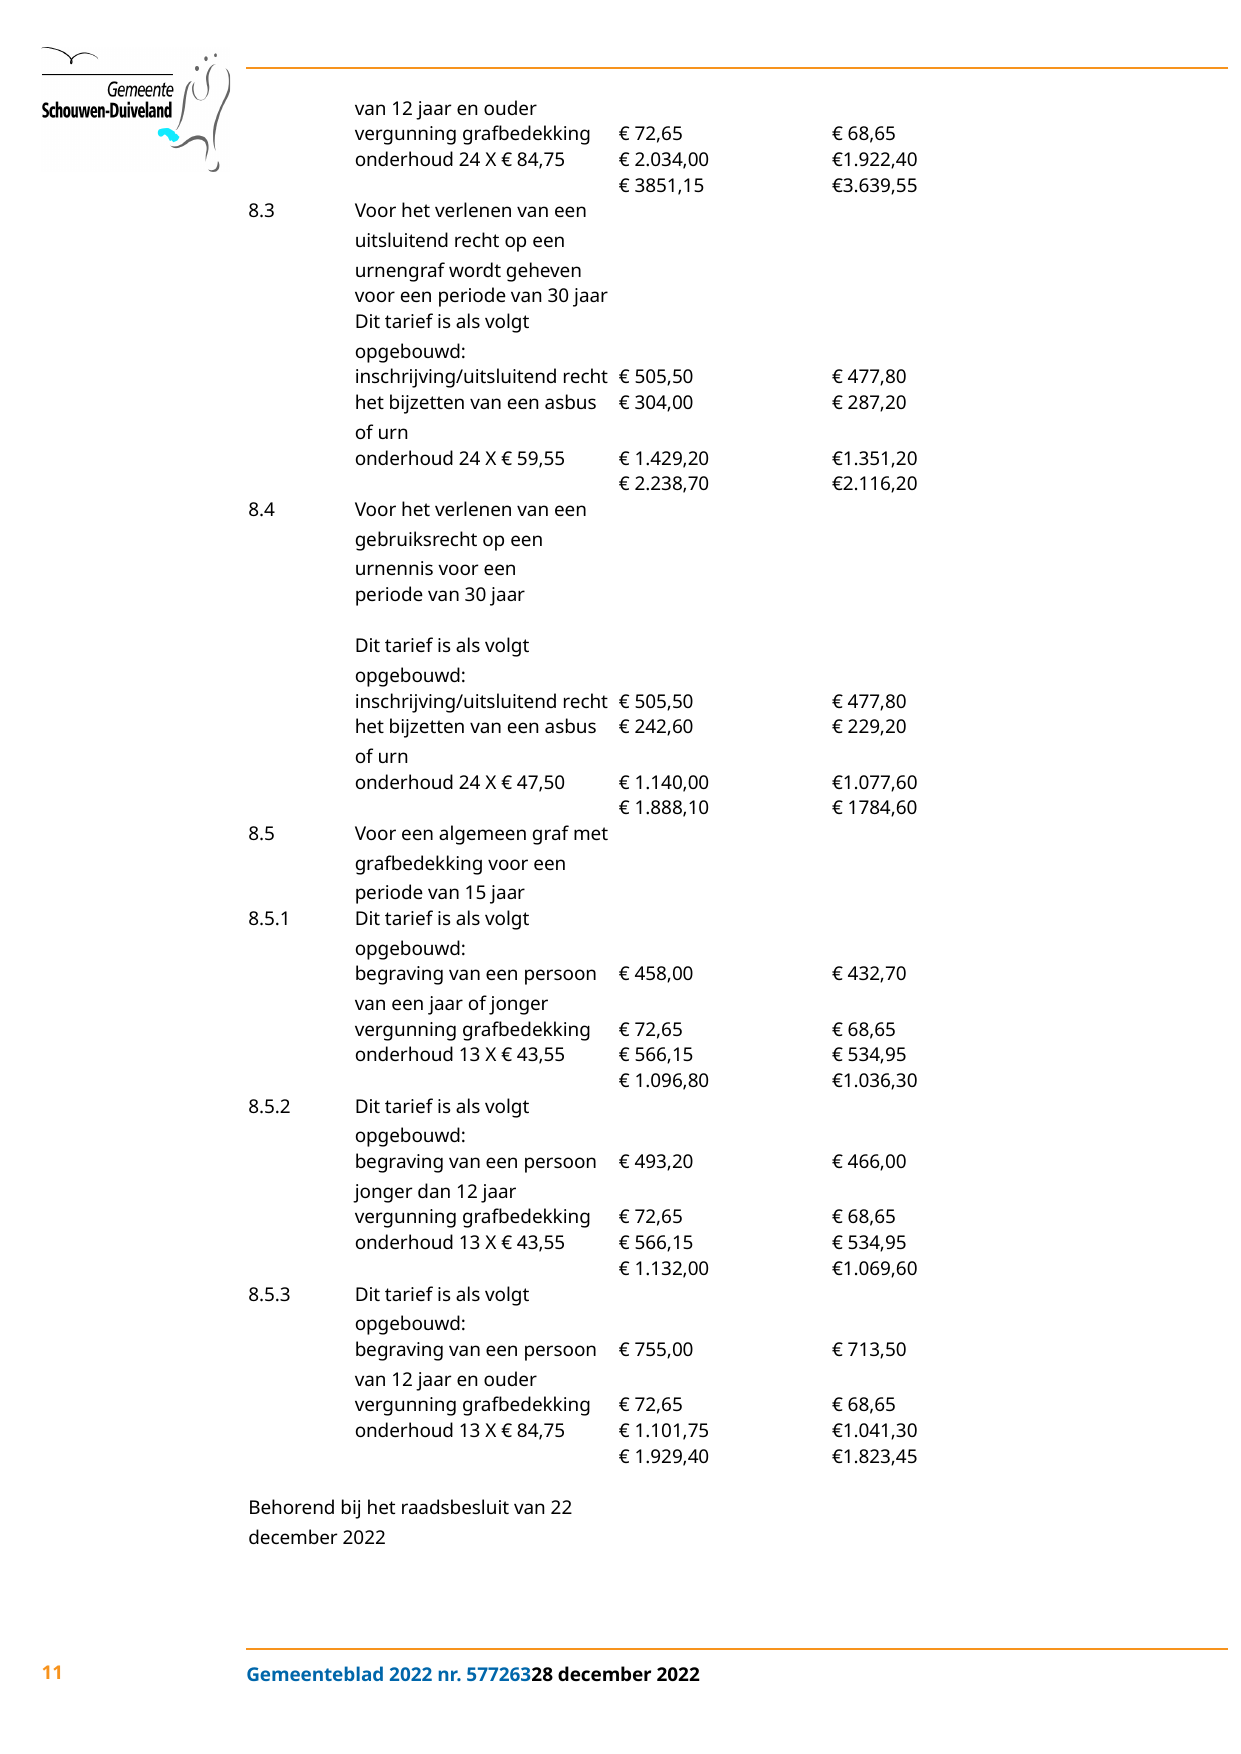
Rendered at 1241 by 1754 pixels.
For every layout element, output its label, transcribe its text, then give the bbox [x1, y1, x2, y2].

table_cell [619, 581, 832, 607]
table_cell € 72,65 [619, 1391, 832, 1417]
table_cell voor een periode van 30 jaar [355, 283, 619, 308]
table_cell [248, 1016, 354, 1042]
table_cell onderhoud 24 X € 47,50 [355, 769, 619, 794]
table_cell vergunning grafbedekking [355, 1016, 619, 1042]
table_cell € 1.888,10 [619, 795, 832, 820]
table_cell € 242,60 [619, 714, 832, 769]
table_cell het bijzetten van een asbus of urn [355, 389, 619, 445]
table_cell [248, 283, 354, 308]
table_cell Voor een algemeen graf met grafbedekking voor een periode van 15 jaar [355, 820, 619, 905]
table_cell [355, 1255, 619, 1281]
table_cell [832, 496, 938, 581]
table_cell [619, 1494, 832, 1550]
table_cell Dit tarief is als volgt opgebouwd: [355, 1281, 619, 1336]
table_cell € 713,50 [832, 1336, 938, 1391]
table_cell [832, 1575, 938, 1601]
table_cell het bijzetten van een asbus of urn [355, 714, 619, 769]
table_cell [248, 688, 354, 713]
table_cell 8.5 [248, 820, 354, 905]
table_cell [248, 95, 354, 121]
table_cell € 1.101,75 [619, 1417, 832, 1443]
table_cell [619, 1469, 832, 1494]
table_cell € 2.238,70 [619, 470, 832, 496]
table_cell [248, 1204, 354, 1229]
table_cell [619, 95, 832, 121]
table_cell € 493,20 [619, 1148, 832, 1204]
table_cell onderhoud 24 X € 84,75 [355, 146, 619, 172]
table_cell € 68,65 [832, 1204, 938, 1229]
table_cell € 534,95 [832, 1042, 938, 1067]
table_cell [355, 1067, 619, 1093]
table_cell [619, 1550, 832, 1575]
table_cell € 505,50 [619, 364, 832, 389]
table_cell [832, 581, 938, 607]
table_cell [248, 308, 354, 364]
table_cell [248, 172, 354, 198]
table_cell € 287,20 [832, 389, 938, 445]
table_cell € 72,65 [619, 1016, 832, 1042]
table_cell [619, 198, 832, 283]
table_cell [248, 470, 354, 496]
table_cell [619, 1281, 832, 1336]
table_cell € 3851,15 [619, 172, 832, 198]
table_cell [248, 389, 354, 445]
table_cell [355, 1443, 619, 1469]
table_cell Dit tarief is als volgt opgebouwd: [355, 905, 619, 961]
table_cell [355, 607, 619, 632]
table_cell €1.351,20 [832, 445, 938, 470]
table_cell Dit tarief is als volgt opgebouwd: [355, 1093, 619, 1148]
table_cell van 12 jaar en ouder [355, 95, 619, 121]
table_cell €1.069,60 [832, 1255, 938, 1281]
table_cell € 477,80 [832, 364, 938, 389]
table_cell [832, 820, 938, 905]
table_cell [248, 1336, 354, 1391]
table_cell € 566,15 [619, 1042, 832, 1067]
table_cell onderhoud 24 X € 59,55 [355, 445, 619, 470]
table_cell [832, 1469, 938, 1494]
table_cell inschrijving/uitsluitend recht [355, 364, 619, 389]
table_cell inschrijving/uitsluitend recht [355, 688, 619, 713]
table_cell [619, 1575, 832, 1601]
table_cell [248, 769, 354, 794]
table_cell [355, 172, 619, 198]
table_cell € 304,00 [619, 389, 832, 445]
table_cell [248, 1067, 354, 1093]
table_cell [832, 308, 938, 364]
table_cell [248, 146, 354, 172]
table_cell € 2.034,00 [619, 146, 832, 172]
table_cell € 477,80 [832, 688, 938, 713]
table_cell [248, 1443, 354, 1469]
table_cell 8.3 [248, 198, 354, 283]
table_cell € 534,95 [832, 1229, 938, 1255]
table_cell [619, 1093, 832, 1148]
table_cell [619, 905, 832, 961]
table_cell [248, 1391, 354, 1417]
table_cell [248, 1469, 354, 1494]
table_cell Voor het verlenen van een gebruiksrecht op een urnennis voor een [355, 496, 619, 581]
table_cell € 68,65 [832, 121, 938, 146]
table_cell €2.116,20 [832, 470, 938, 496]
table_cell [248, 633, 354, 688]
table_cell € 1784,60 [832, 795, 938, 820]
table_cell €1.036,30 [832, 1067, 938, 1093]
table_cell € 68,65 [832, 1016, 938, 1042]
table_cell [619, 633, 832, 688]
table_cell [619, 283, 832, 308]
table_cell [832, 1494, 938, 1550]
table_cell vergunning grafbedekking [355, 1204, 619, 1229]
table_cell [248, 714, 354, 769]
table_cell € 466,00 [832, 1148, 938, 1204]
table_cell [248, 795, 354, 820]
table_cell € 566,15 [619, 1229, 832, 1255]
table_cell [619, 607, 832, 632]
table_cell begraving van een persoon van 12 jaar en ouder [355, 1336, 619, 1391]
table_cell 8.4 [248, 496, 354, 581]
table_cell [355, 795, 619, 820]
table_cell € 1.132,00 [619, 1255, 832, 1281]
table_cell € 1.929,40 [619, 1443, 832, 1469]
table_cell € 1.140,00 [619, 769, 832, 794]
table_cell € 432,70 [832, 961, 938, 1016]
table_cell [355, 470, 619, 496]
table_cell € 755,00 [619, 1336, 832, 1391]
table_cell [248, 1042, 354, 1067]
table_cell [832, 607, 938, 632]
table_cell €1.823,45 [832, 1443, 938, 1469]
table_cell vergunning grafbedekking [355, 121, 619, 146]
table_cell [619, 496, 832, 581]
table_cell Behorend bij het raadsbesluit van 22 december 2022 [248, 1494, 619, 1550]
table_cell [248, 121, 354, 146]
table_cell onderhoud 13 X € 84,75 [355, 1417, 619, 1443]
table_cell € 1.096,80 [619, 1067, 832, 1093]
table_cell [248, 961, 354, 1016]
table_cell €3.639,55 [832, 172, 938, 198]
table_cell [248, 581, 354, 607]
table_cell [832, 1550, 938, 1575]
table_cell 8.5.1 [248, 905, 354, 961]
table_cell € 72,65 [619, 121, 832, 146]
table_cell [248, 1550, 354, 1575]
table_cell [619, 308, 832, 364]
table_cell [248, 445, 354, 470]
table_cell [832, 198, 938, 283]
table_cell [355, 1575, 619, 1601]
table_cell [248, 1417, 354, 1443]
table_cell € 458,00 [619, 961, 832, 1016]
table_cell €1.041,30 [832, 1417, 938, 1443]
table_cell € 505,50 [619, 688, 832, 713]
table_cell Voor het verlenen van een uitsluitend recht op een urnengraf wordt geheven [355, 198, 619, 283]
table_cell €1.077,60 [832, 769, 938, 794]
table_cell € 1.429,20 [619, 445, 832, 470]
table_cell [832, 95, 938, 121]
picture [41, 47, 231, 172]
table_cell Dit tarief is als volgt opgebouwd: [355, 633, 619, 688]
table_cell [248, 1255, 354, 1281]
table_cell [248, 1575, 354, 1601]
table_cell periode van 30 jaar [355, 581, 619, 607]
table_cell [619, 820, 832, 905]
table_cell [832, 905, 938, 961]
table_cell begraving van een persoon jonger dan 12 jaar [355, 1148, 619, 1204]
table_cell €1.922,40 [832, 146, 938, 172]
table_cell [832, 283, 938, 308]
table_cell [355, 1550, 619, 1575]
table_cell 8.5.2 [248, 1093, 354, 1148]
table_cell onderhoud 13 X € 43,55 [355, 1229, 619, 1255]
table_cell vergunning grafbedekking [355, 1391, 619, 1417]
table_cell € 68,65 [832, 1391, 938, 1417]
table_cell [832, 1281, 938, 1336]
table_cell [248, 1229, 354, 1255]
table_cell Dit tarief is als volgt opgebouwd: [355, 308, 619, 364]
table_cell [832, 1093, 938, 1148]
table_cell begraving van een persoon van een jaar of jonger [355, 961, 619, 1016]
table_cell [248, 364, 354, 389]
table_cell [355, 1469, 619, 1494]
table_cell onderhoud 13 X € 43,55 [355, 1042, 619, 1067]
table_cell [248, 1148, 354, 1204]
table_cell [248, 607, 354, 632]
table_cell € 229,20 [832, 714, 938, 769]
table_cell [832, 633, 938, 688]
table_cell 8.5.3 [248, 1281, 354, 1336]
table_cell € 72,65 [619, 1204, 832, 1229]
